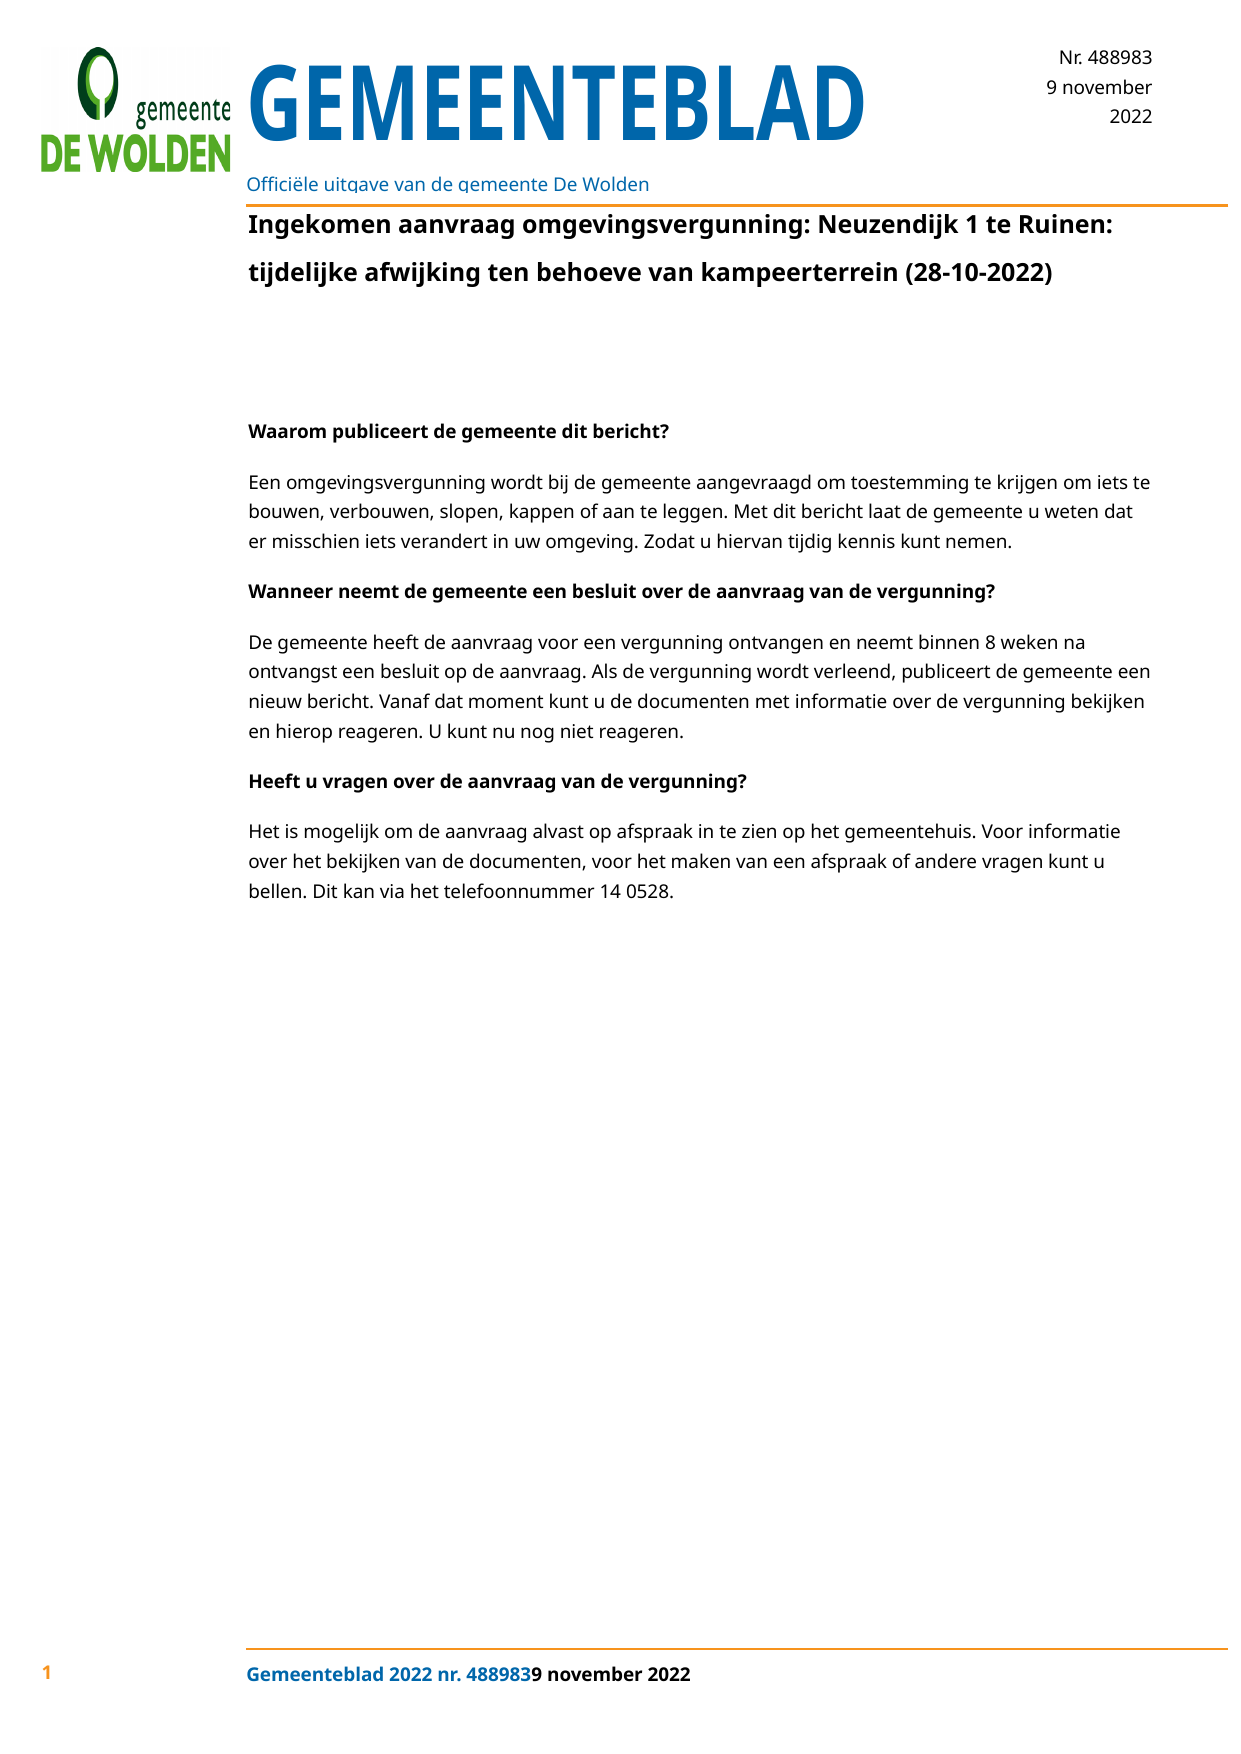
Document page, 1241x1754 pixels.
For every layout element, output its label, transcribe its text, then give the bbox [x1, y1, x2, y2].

text Het is mogelijk om de aanvraag alvast op afspraak in te zien op het gemeentehuis. Voor informatie over het bekijken van de documenten, voor het maken van een afspraak of andere vragen kunt u bellen. Dit kan via het telefoonnummer 14 0528. [248, 819, 1152, 904]
text Waarom publiceert de gemeente dit bericht? [248, 419, 1152, 444]
text Wanneer neemt de gemeente een besluit over de aanvraag van de vergunning? [248, 579, 1152, 604]
text Heeft u vragen over de aanvraag van de vergunning? [248, 768, 1152, 794]
text De gemeente heeft de aanvraag voor een vergunning ontvangen en neemt binnen 8 weken na ontvangst een besluit op de aanvraag. Als de vergunning wordt verleend, publiceert de gemeente een nieuw bericht. Vanaf dat moment kunt u de documenten met informatie over de vergunning bekijken en hierop reageren. U kunt nu nog niet reageren. [248, 629, 1152, 744]
text Ingekomen aanvraag omgevingsvergunning: Neuzendijk 1 te Ruinen: tijdelijke afwijking ten behoeve van kampeerterrein (28-10-2022) [248, 207, 1152, 288]
picture [41, 47, 231, 172]
text Een omgevingsvergunning wordt bij de gemeente aangevraagd om toestemming te krijgen om iets te bouwen, verbouwen, slopen, kappen of aan te leggen. Met dit bericht laat de gemeente u weten dat er misschien iets verandert in uw omgeving. Zodat u hiervan tijdig kennis kunt nemen. [248, 469, 1152, 554]
